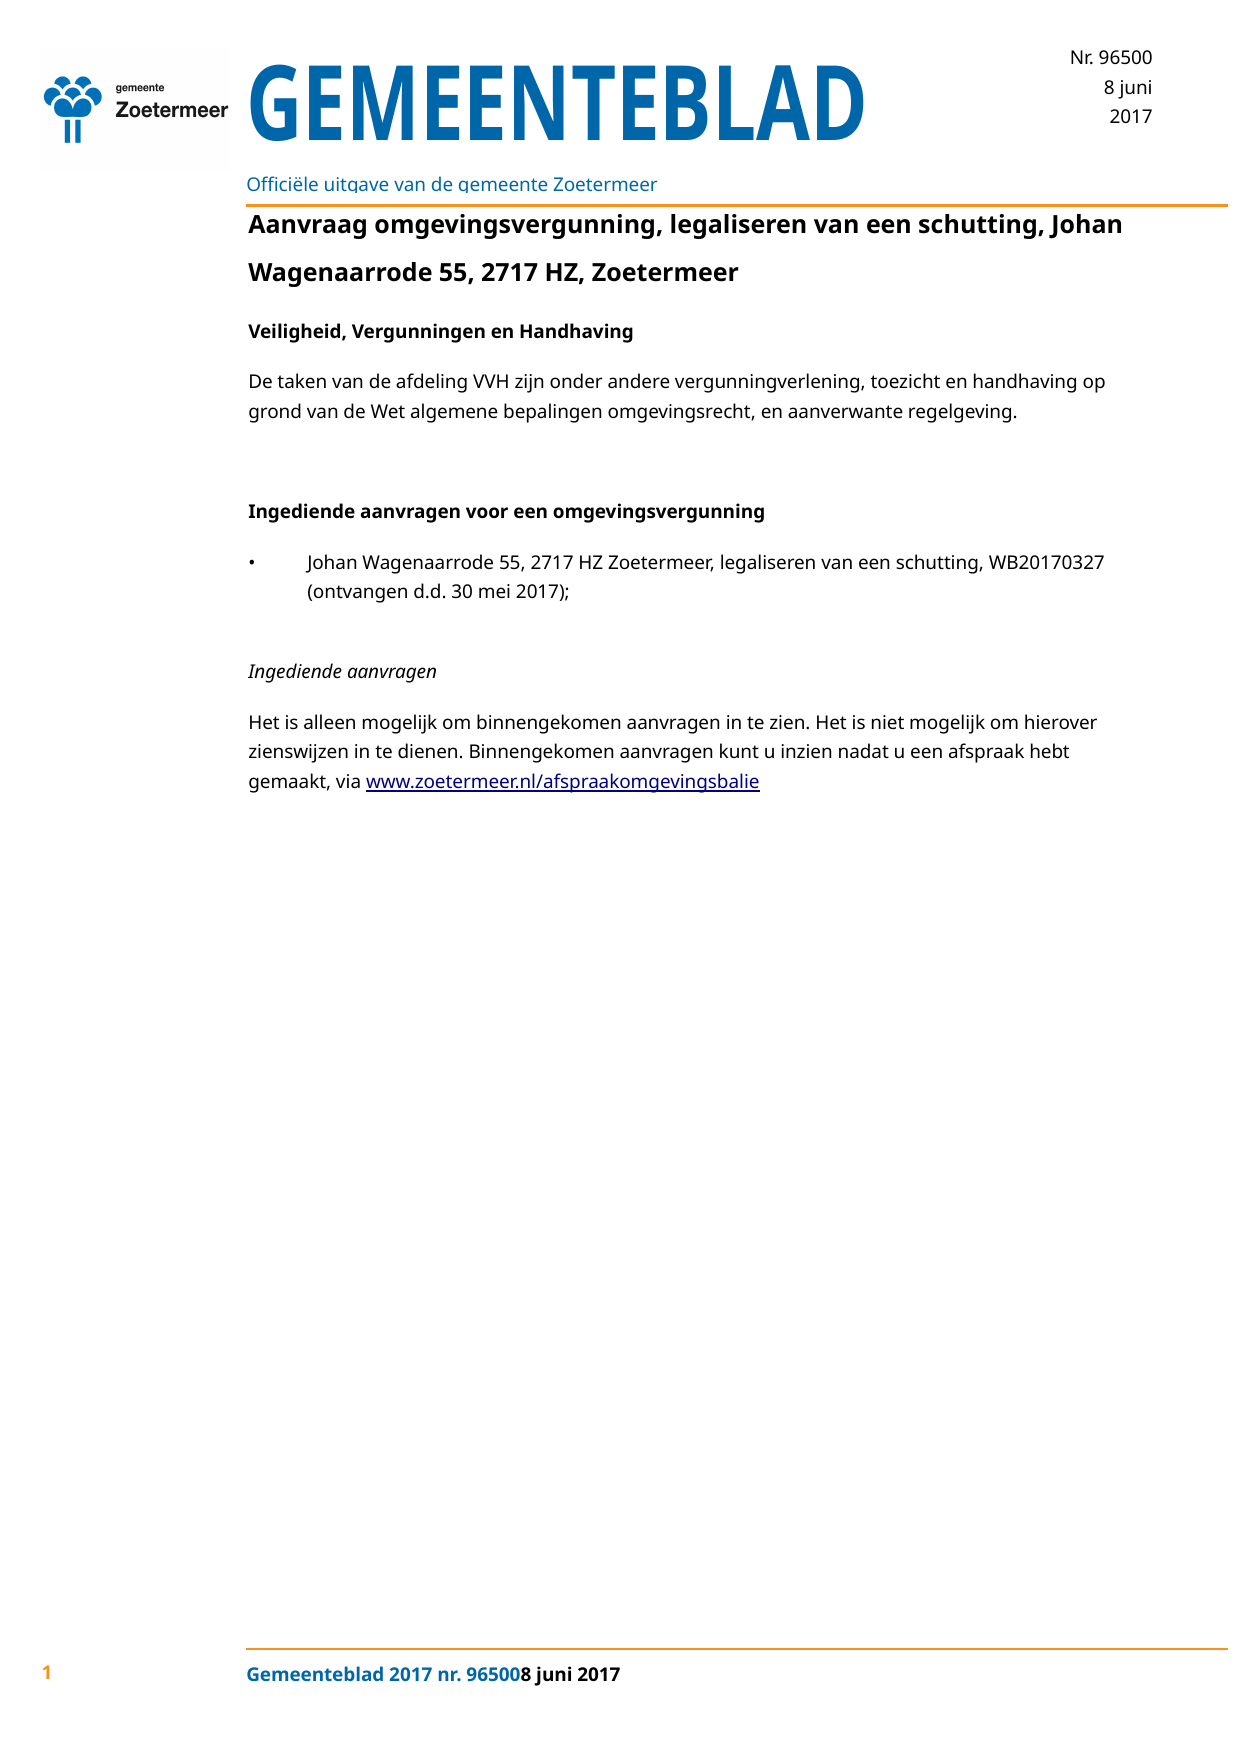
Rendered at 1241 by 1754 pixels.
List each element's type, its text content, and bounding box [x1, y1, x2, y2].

text Veiligheid, Vergunningen en Handhaving [248, 318, 1152, 344]
text Ingediende aanvragen [248, 659, 1152, 684]
text Aanvraag omgevingsvergunning, legaliseren van een schutting, Johan Wagenaarrode 55, 2717 HZ, Zoetermeer [248, 207, 1152, 288]
text Ingediende aanvragen voor een omgevingsvergunning [248, 499, 1152, 524]
picture [41, 47, 231, 172]
text De taken van de afdeling VVH zijn onder andere vergunningverlening, toezicht en handhaving op grond van de Wet algemene bepalingen omgevingsrecht, en aanverwante regelgeving. [248, 368, 1152, 424]
text Het is alleen mogelijk om binnengekomen aanvragen in te zien. Het is niet mogelijk om hierover zienswijzen in te dienen. Binnengekomen aanvragen kunt u inzien nadat u een afspraak hebt gemaakt, via www.zoetermeer.nl/afspraakomgevingsbalie [248, 709, 1152, 794]
list Johan Wagenaarrode 55, 2717 HZ Zoetermeer, legaliseren van een schutting, WB20170327 (ontvangen d.d. 30 mei 2017); [248, 549, 1152, 604]
